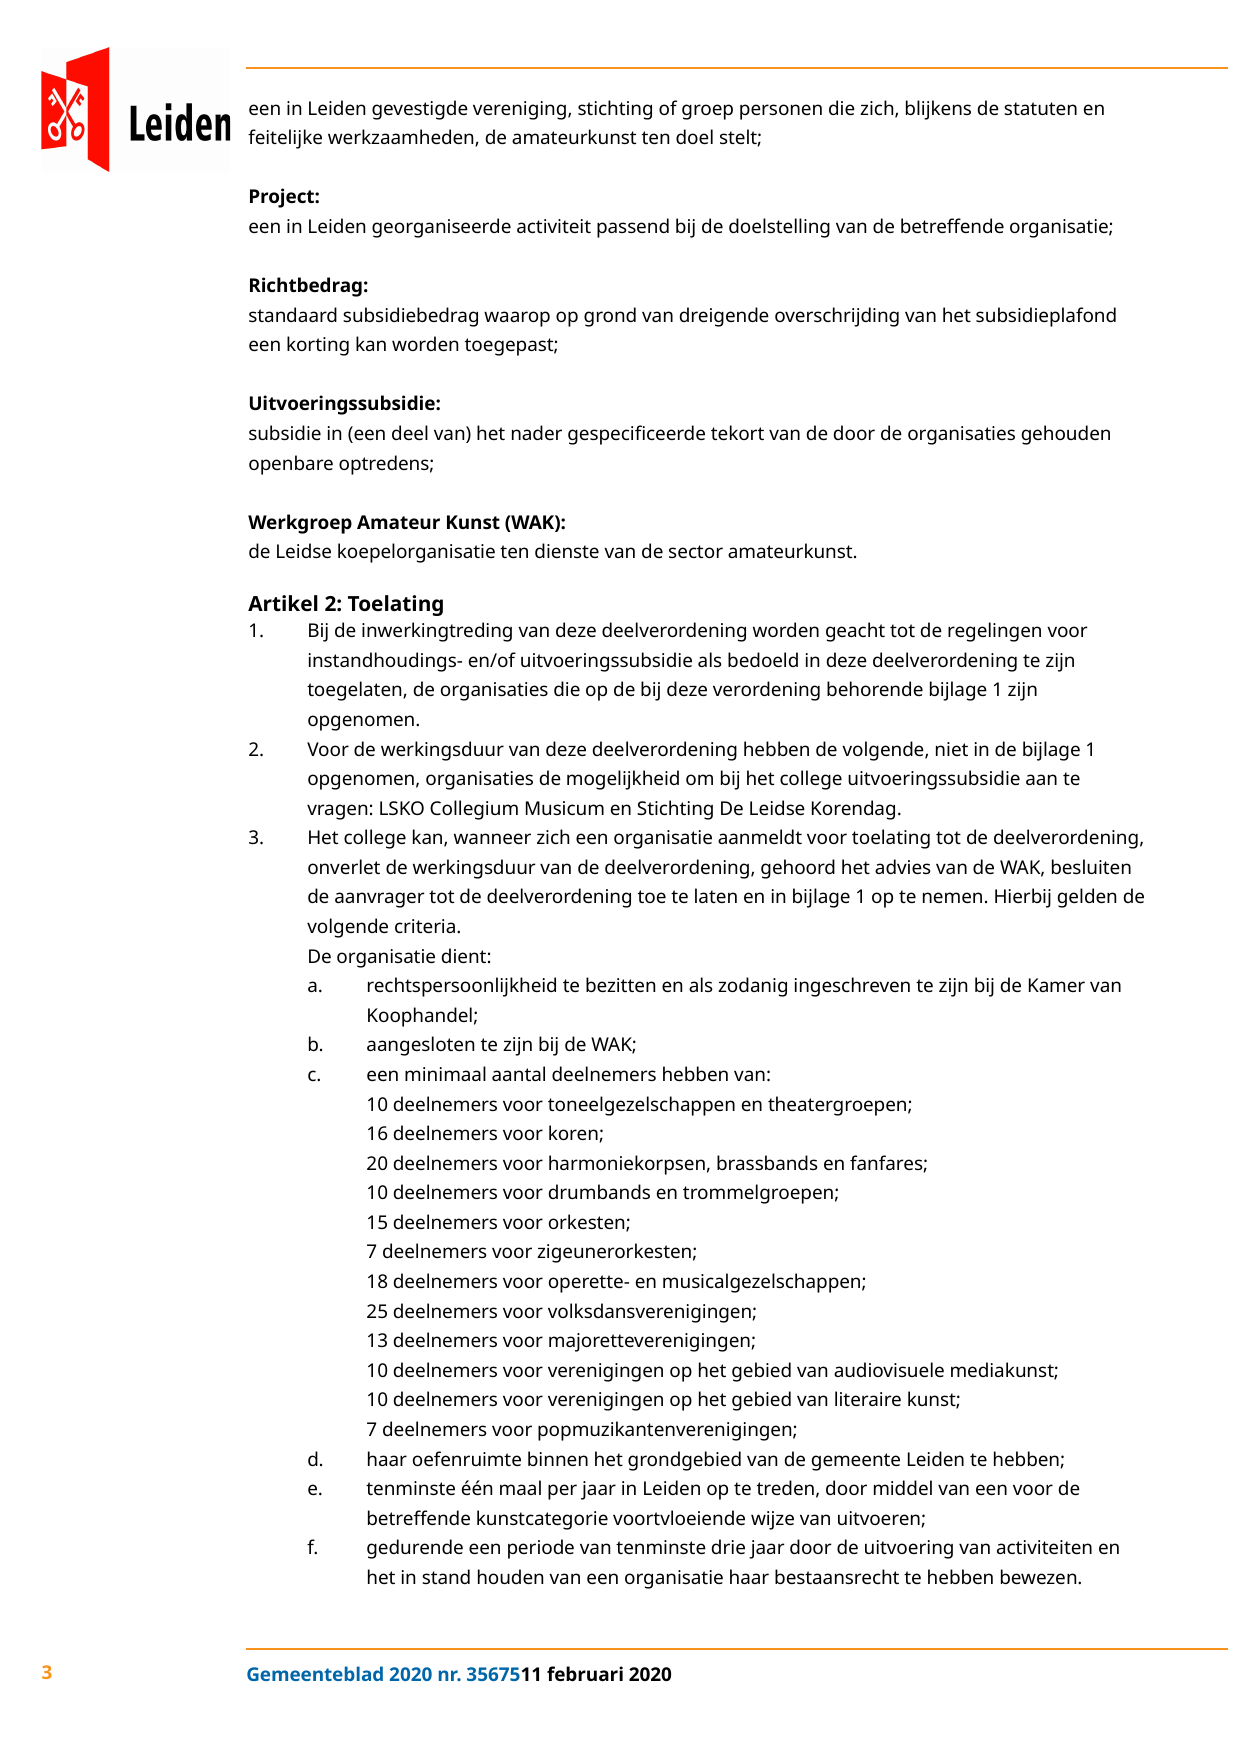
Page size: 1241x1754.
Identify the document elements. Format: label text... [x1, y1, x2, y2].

list 7 deelnemers voor zigeunerorkesten; [307, 1239, 1152, 1264]
list 7 deelnemers voor popmuzikantenverenigingen; [307, 1416, 1152, 1442]
list gedurende een periode van tenminste drie jaar door de uitvoering van activiteiten en het in stand houden van een organisatie haar bestaansrecht te hebben bewezen. [307, 1534, 1152, 1590]
list 18 deelnemers voor operette- en musicalgezelschappen; [307, 1268, 1152, 1294]
text Project: [248, 183, 1152, 209]
list 16 deelnemers voor koren; [307, 1120, 1152, 1146]
text een in Leiden gevestigde vereniging, stichting of groep personen die zich, blijkens de statuten en feitelijke werkzaamheden, de amateurkunst ten doel stelt; [248, 95, 1152, 150]
list aangesloten te zijn bij de WAK; [307, 1032, 1152, 1057]
text Werkgroep Amateur Kunst (WAK): [248, 509, 1152, 535]
list 13 deelnemers voor majoretteverenigingen; [307, 1327, 1152, 1353]
text standaard subsidiebedrag waarop op grond van dreigende overschrijding van het subsidieplafond een korting kan worden toegepast; [248, 302, 1152, 357]
list een minimaal aantal deelnemers hebben van: [307, 1061, 1152, 1087]
text een in Leiden georganiseerde activiteit passend bij de doelstelling van de betreffende organisatie; [248, 213, 1152, 239]
list 10 deelnemers voor drumbands en trommelgroepen; [307, 1179, 1152, 1205]
list De organisatie dient: [248, 943, 1152, 968]
list Voor de werkingsduur van deze deelverordening hebben de volgende, niet in de bijlage 1 opgenomen, organisaties de mogelijkheid om bij het college uitvoeringssubsidie aan te vragen: LSKO Collegium Musicum en Stichting De Leidse Korendag. [248, 736, 1152, 821]
text de Leidse koepelorganisatie ten dienste van de sector amateurkunst. [248, 538, 1152, 564]
list 20 deelnemers voor harmoniekorpsen, brassbands en fanfares; [307, 1150, 1152, 1176]
list 15 deelnemers voor orkesten; [307, 1209, 1152, 1235]
list rechtspersoonlijkheid te bezitten en als zodanig ingeschreven te zijn bij de Kamer van Koophandel; [307, 972, 1152, 1028]
list 25 deelnemers voor volksdansverenigingen; [307, 1298, 1152, 1323]
list 10 deelnemers voor verenigingen op het gebied van audiovisuele mediakunst; [307, 1357, 1152, 1383]
text Artikel 2: Toelating [248, 589, 1152, 617]
text subsidie in (een deel van) het nader gespecificeerde tekort van de door de organisaties gehouden openbare optredens; [248, 420, 1152, 476]
list Bij de inwerkingtreding van deze deelverordening worden geacht tot de regelingen voor instandhoudings- en/of uitvoeringssubsidie als bedoeld in deze deelverordening te zijn toegelaten, de organisaties die op de bij deze verordening behorende bijlage 1 zijn opgenomen. [248, 617, 1152, 732]
list 10 deelnemers voor toneelgezelschappen en theatergroepen; [307, 1091, 1152, 1116]
list tenminste één maal per jaar in Leiden op te treden, door middel van een voor de betreffende kunstcategorie voortvloeiende wijze van uitvoeren; [307, 1475, 1152, 1531]
list haar oefenruimte binnen het grondgebied van de gemeente Leiden te hebben; [307, 1446, 1152, 1471]
list Het college kan, wanneer zich een organisatie aanmeldt voor toelating tot de deelverordening, onverlet de werkingsduur van de deelverordening, gehoord het advies van de WAK, besluiten de aanvrager tot de deelverordening toe te laten en in bijlage 1 op te nemen. Hierbij gelden de volgende criteria. [248, 824, 1152, 939]
text Uitvoeringssubsidie: [248, 391, 1152, 416]
list 10 deelnemers voor verenigingen op het gebied van literaire kunst; [307, 1387, 1152, 1412]
picture [41, 47, 231, 172]
text Richtbedrag: [248, 272, 1152, 298]
